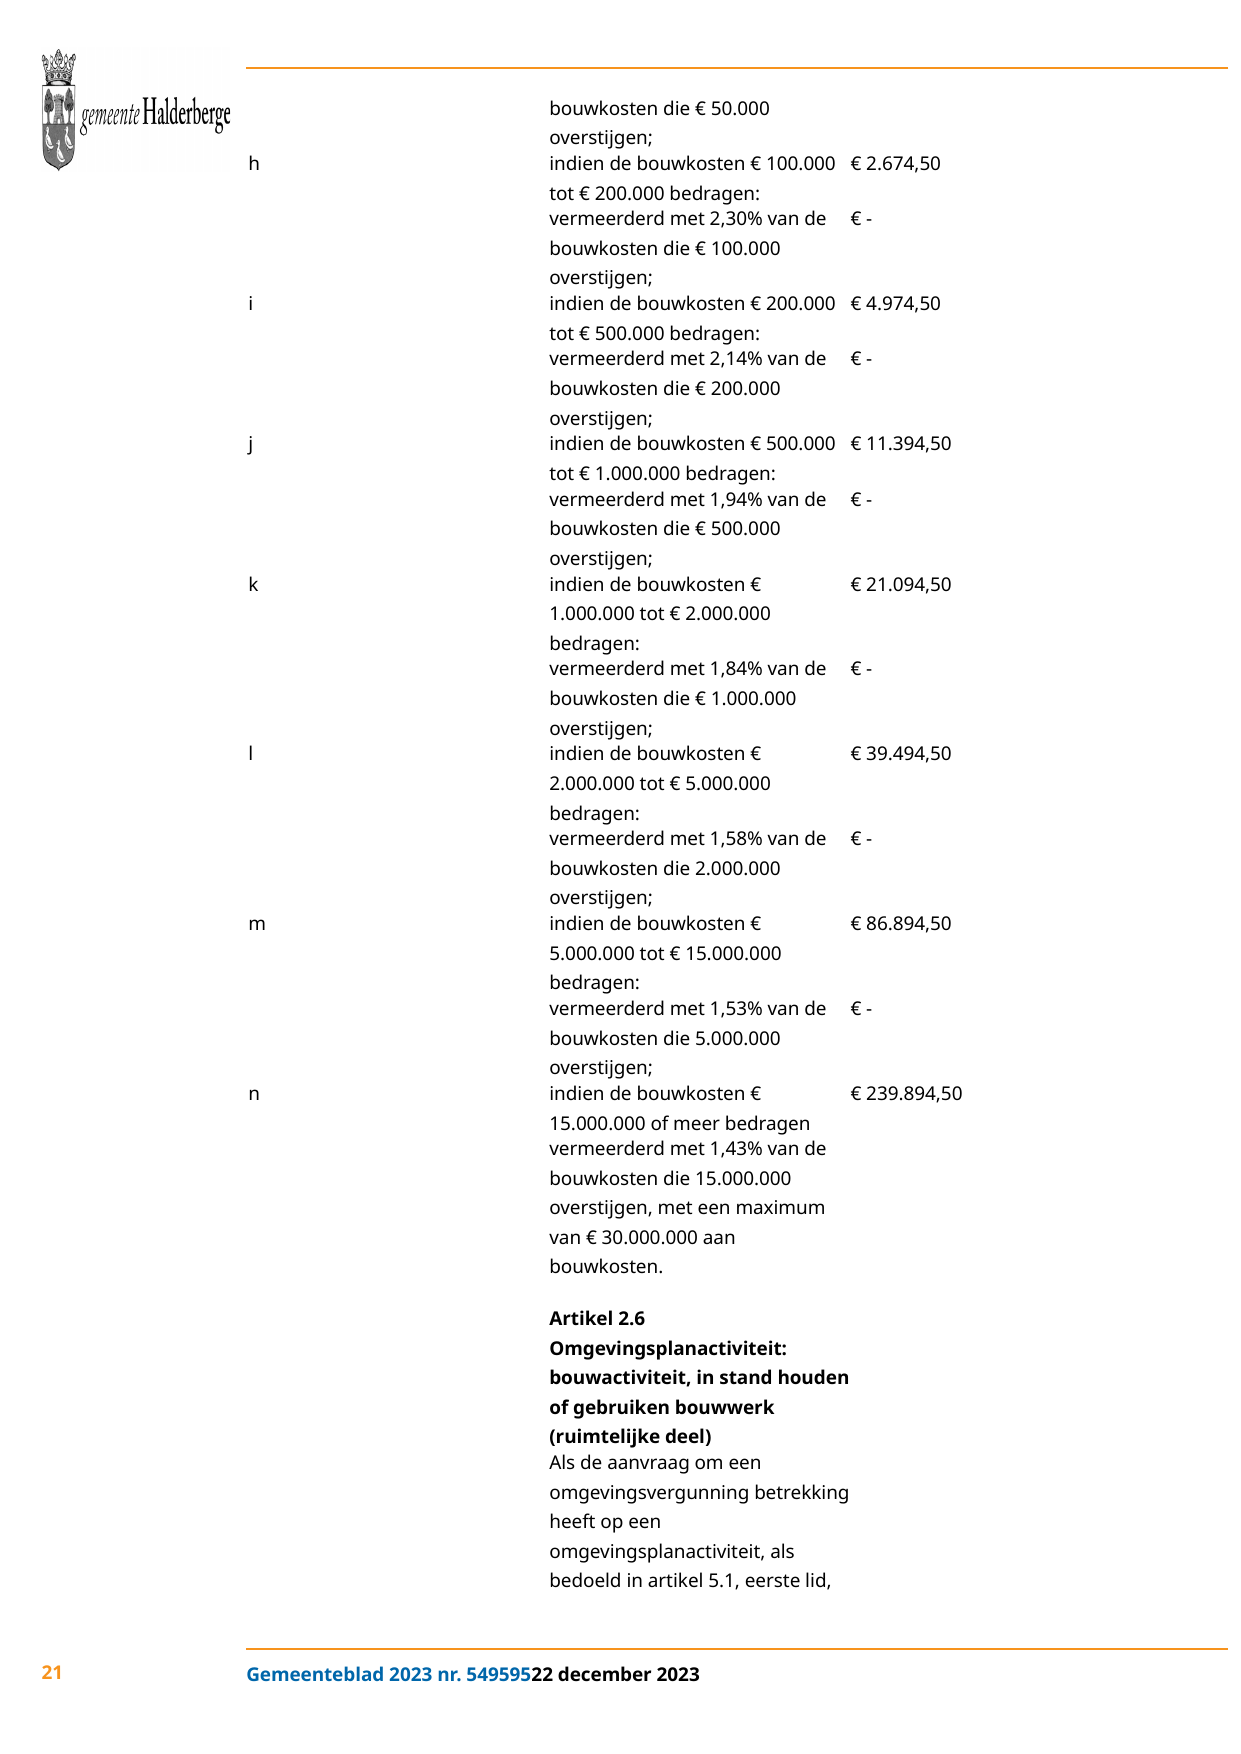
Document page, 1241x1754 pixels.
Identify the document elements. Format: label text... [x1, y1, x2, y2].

table_cell vermeerderd met 2,14% van de bouwkosten die € 200.000 overstijgen; [549, 346, 850, 431]
table_cell n [248, 1080, 549, 1135]
table_cell € - [850, 486, 1152, 571]
table_cell [248, 1280, 549, 1305]
table_cell [248, 95, 549, 150]
table_cell € 2.674,50 [850, 150, 1152, 205]
table_cell i [248, 290, 549, 346]
table_cell bouwkosten die € 50.000 overstijgen; [549, 95, 850, 150]
table_cell [248, 346, 549, 431]
table_cell [248, 995, 549, 1080]
table_cell [248, 656, 549, 741]
table_cell € - [850, 346, 1152, 431]
table_cell [850, 1135, 1152, 1279]
table_cell € - [850, 825, 1152, 910]
table_cell [248, 1449, 549, 1593]
table_cell € 239.894,50 [850, 1080, 1152, 1135]
table_cell [248, 825, 549, 910]
table_cell vermeerderd met 1,53% van de bouwkosten die 5.000.000 overstijgen; [549, 995, 850, 1080]
table_cell [248, 205, 549, 290]
table_cell k [248, 571, 549, 656]
table_cell Artikel 2.6 Omgevingsplanactiviteit: bouwactiviteit, in stand houden of gebruiken bouwwerk (ruimtelijke deel) [549, 1305, 850, 1449]
table_cell indien de bouwkosten € 2.000.000 tot € 5.000.000 bedragen: [549, 741, 850, 825]
table_cell [850, 1280, 1152, 1305]
table_cell [549, 1280, 850, 1305]
table_cell indien de bouwkosten € 5.000.000 tot € 15.000.000 bedragen: [549, 910, 850, 995]
table_cell € 11.394,50 [850, 431, 1152, 486]
table_cell indien de bouwkosten € 500.000 tot € 1.000.000 bedragen: [549, 431, 850, 486]
table_cell [850, 1305, 1152, 1449]
table_cell € 21.094,50 [850, 571, 1152, 656]
table_cell € 4.974,50 [850, 290, 1152, 346]
table_cell m [248, 910, 549, 995]
table_cell h [248, 150, 549, 205]
table_cell [850, 1449, 1152, 1593]
table_cell € - [850, 205, 1152, 290]
table_cell indien de bouwkosten € 200.000 tot € 500.000 bedragen: [549, 290, 850, 346]
table_cell indien de bouwkosten € 100.000 tot € 200.000 bedragen: [549, 150, 850, 205]
table_cell l [248, 741, 549, 825]
table_cell vermeerderd met 2,30% van de bouwkosten die € 100.000 overstijgen; [549, 205, 850, 290]
table_cell indien de bouwkosten € 15.000.000 of meer bedragen [549, 1080, 850, 1135]
table_cell [248, 486, 549, 571]
table_cell indien de bouwkosten € 1.000.000 tot € 2.000.000 bedragen: [549, 571, 850, 656]
table_cell j [248, 431, 549, 486]
table_cell Als de aanvraag om een omgevingsvergunning betrekking heeft op een omgevingsplanactiviteit, als bedoeld in artikel 5.1, eerste lid, [549, 1449, 850, 1593]
table_cell € - [850, 656, 1152, 741]
table_cell vermeerderd met 1,84% van de bouwkosten die € 1.000.000 overstijgen; [549, 656, 850, 741]
table_cell € - [850, 995, 1152, 1080]
table_cell [248, 1305, 549, 1449]
table_cell [850, 95, 1152, 150]
table_cell [248, 1135, 549, 1279]
table_cell € 39.494,50 [850, 741, 1152, 825]
table_cell vermeerderd met 1,94% van de bouwkosten die € 500.000 overstijgen; [549, 486, 850, 571]
table_cell vermeerderd met 1,43% van de bouwkosten die 15.000.000 overstijgen, met een maximum van € 30.000.000 aan bouwkosten. [549, 1135, 850, 1279]
picture [41, 47, 231, 172]
table_cell € 86.894,50 [850, 910, 1152, 995]
table_cell vermeerderd met 1,58% van de bouwkosten die 2.000.000 overstijgen; [549, 825, 850, 910]
